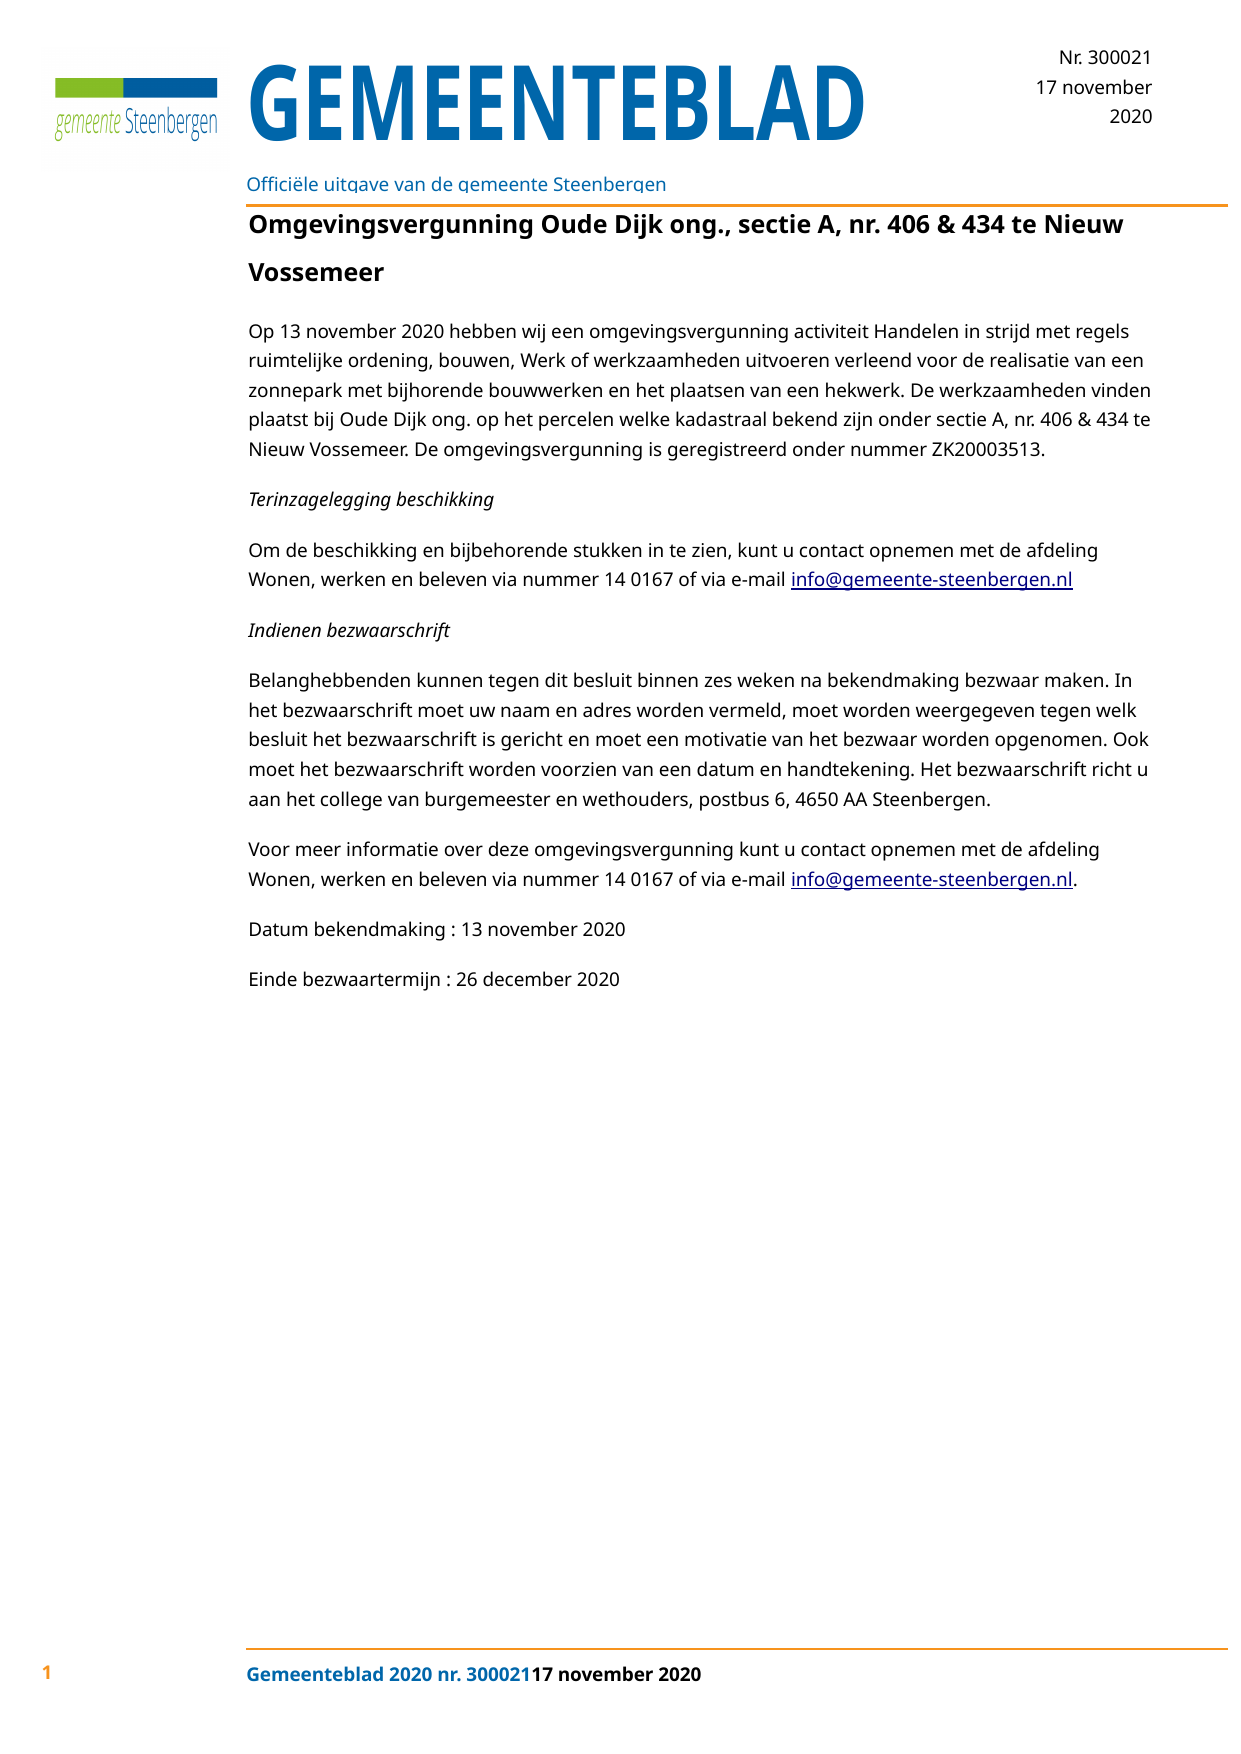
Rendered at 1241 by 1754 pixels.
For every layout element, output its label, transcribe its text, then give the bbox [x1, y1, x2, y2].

text Belanghebbenden kunnen tegen dit besluit binnen zes weken na bekendmaking bezwaar maken. In het bezwaarschrift moet uw naam en adres worden vermeld, moet worden weergegeven tegen welk besluit het bezwaarschrift is gericht en moet een motivatie van het bezwaar worden opgenomen. Ook moet het bezwaarschrift worden voorzien van een datum en handtekening. Het bezwaarschrift richt u aan het college van burgemeester en wethouders, postbus 6, 4650 AA Steenbergen. [248, 667, 1152, 812]
text Indienen bezwaarschrift [248, 617, 1152, 643]
text Terinzagelegging beschikking [248, 487, 1152, 512]
text Op 13 november 2020 hebben wij een omgevingsvergunning activiteit Handelen in strijd met regels ruimtelijke ordening, bouwen, Werk of werkzaamheden uitvoeren verleend voor de realisatie van een zonnepark met bijhorende bouwwerken en het plaatsen van een hekwerk. De werkzaamheden vinden plaatst bij Oude Dijk ong. op het percelen welke kadastraal bekend zijn onder sectie A, nr. 406 & 434 te Nieuw Vossemeer. De omgevingsvergunning is geregistreerd onder nummer ZK20003513. [248, 318, 1152, 462]
text Om de beschikking en bijbehorende stukken in te zien, kunt u contact opnemen met de afdeling Wonen, werken en beleven via nummer 14 0167 of via e-mail info@gemeente-steenbergen.nl [248, 537, 1152, 592]
text Einde bezwaartermijn : 26 december 2020 [248, 967, 1152, 992]
picture [41, 47, 231, 172]
text Voor meer informatie over deze omgevingsvergunning kunt u contact opnemen met de afdeling Wonen, werken en beleven via nummer 14 0167 of via e-mail info@gemeente-steenbergen.nl. [248, 836, 1152, 892]
text Omgevingsvergunning Oude Dijk ong., sectie A, nr. 406 & 434 te Nieuw Vossemeer [248, 207, 1152, 288]
text Datum bekendmaking : 13 november 2020 [248, 916, 1152, 942]
